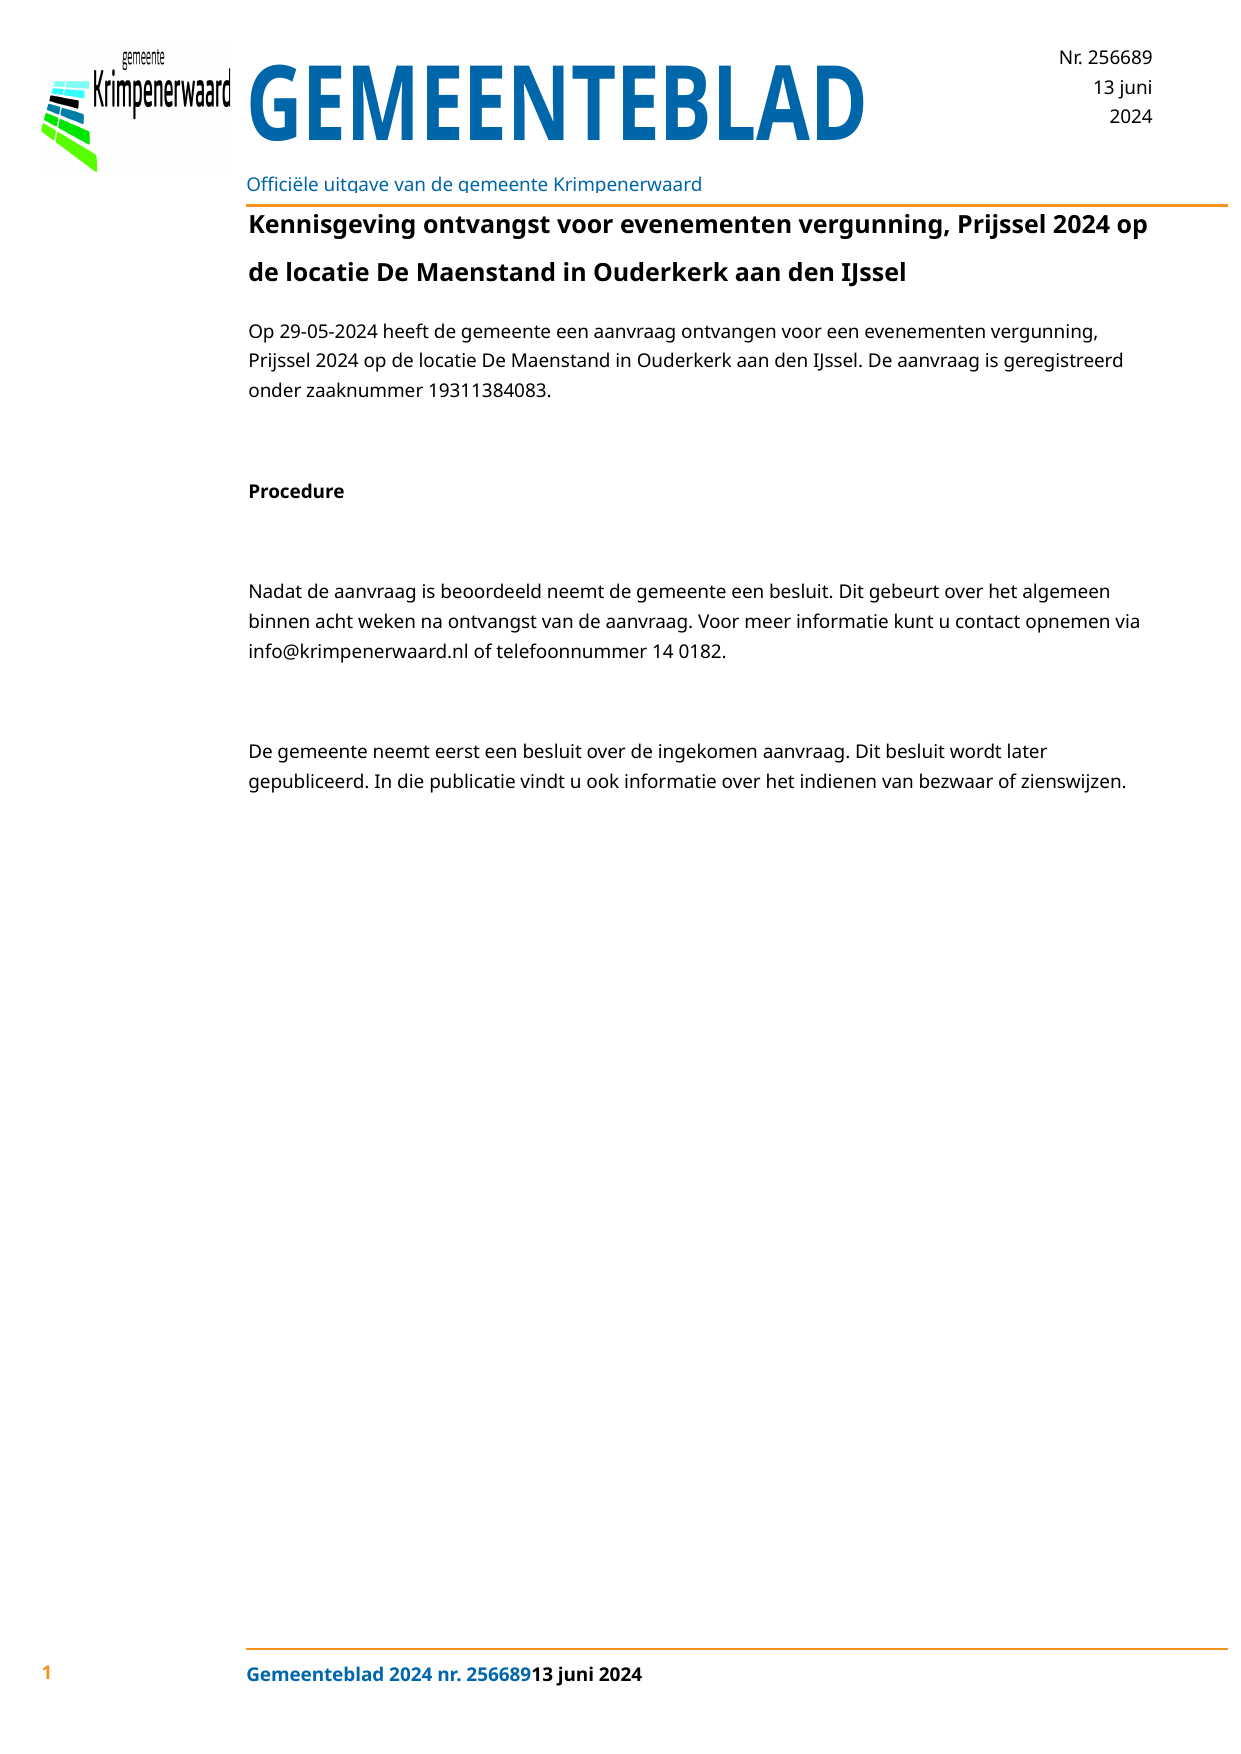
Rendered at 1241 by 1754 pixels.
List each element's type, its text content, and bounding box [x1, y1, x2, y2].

text Kennisgeving ontvangst voor evenementen vergunning, Prijssel 2024 op de locatie De Maenstand in Ouderkerk aan den IJssel [248, 207, 1152, 288]
text Nadat de aanvraag is beoordeeld neemt de gemeente een besluit. Dit gebeurt over het algemeen binnen acht weken na ontvangst van de aanvraag. Voor meer informatie kunt u contact opnemen via info@krimpenerwaard.nl of telefoonnummer 14 0182. [248, 579, 1152, 664]
text Procedure [248, 478, 1152, 504]
picture [41, 47, 231, 172]
text Op 29-05-2024 heeft de gemeente een aanvraag ontvangen voor een evenementen vergunning, Prijssel 2024 op de locatie De Maenstand in Ouderkerk aan den IJssel. De aanvraag is geregistreerd onder zaaknummer 19311384083. [248, 318, 1152, 403]
text De gemeente neemt eerst een besluit over de ingekomen aanvraag. Dit besluit wordt later gepubliceerd. In die publicatie vindt u ook informatie over het indienen van bezwaar of zienswijzen. [248, 739, 1152, 794]
